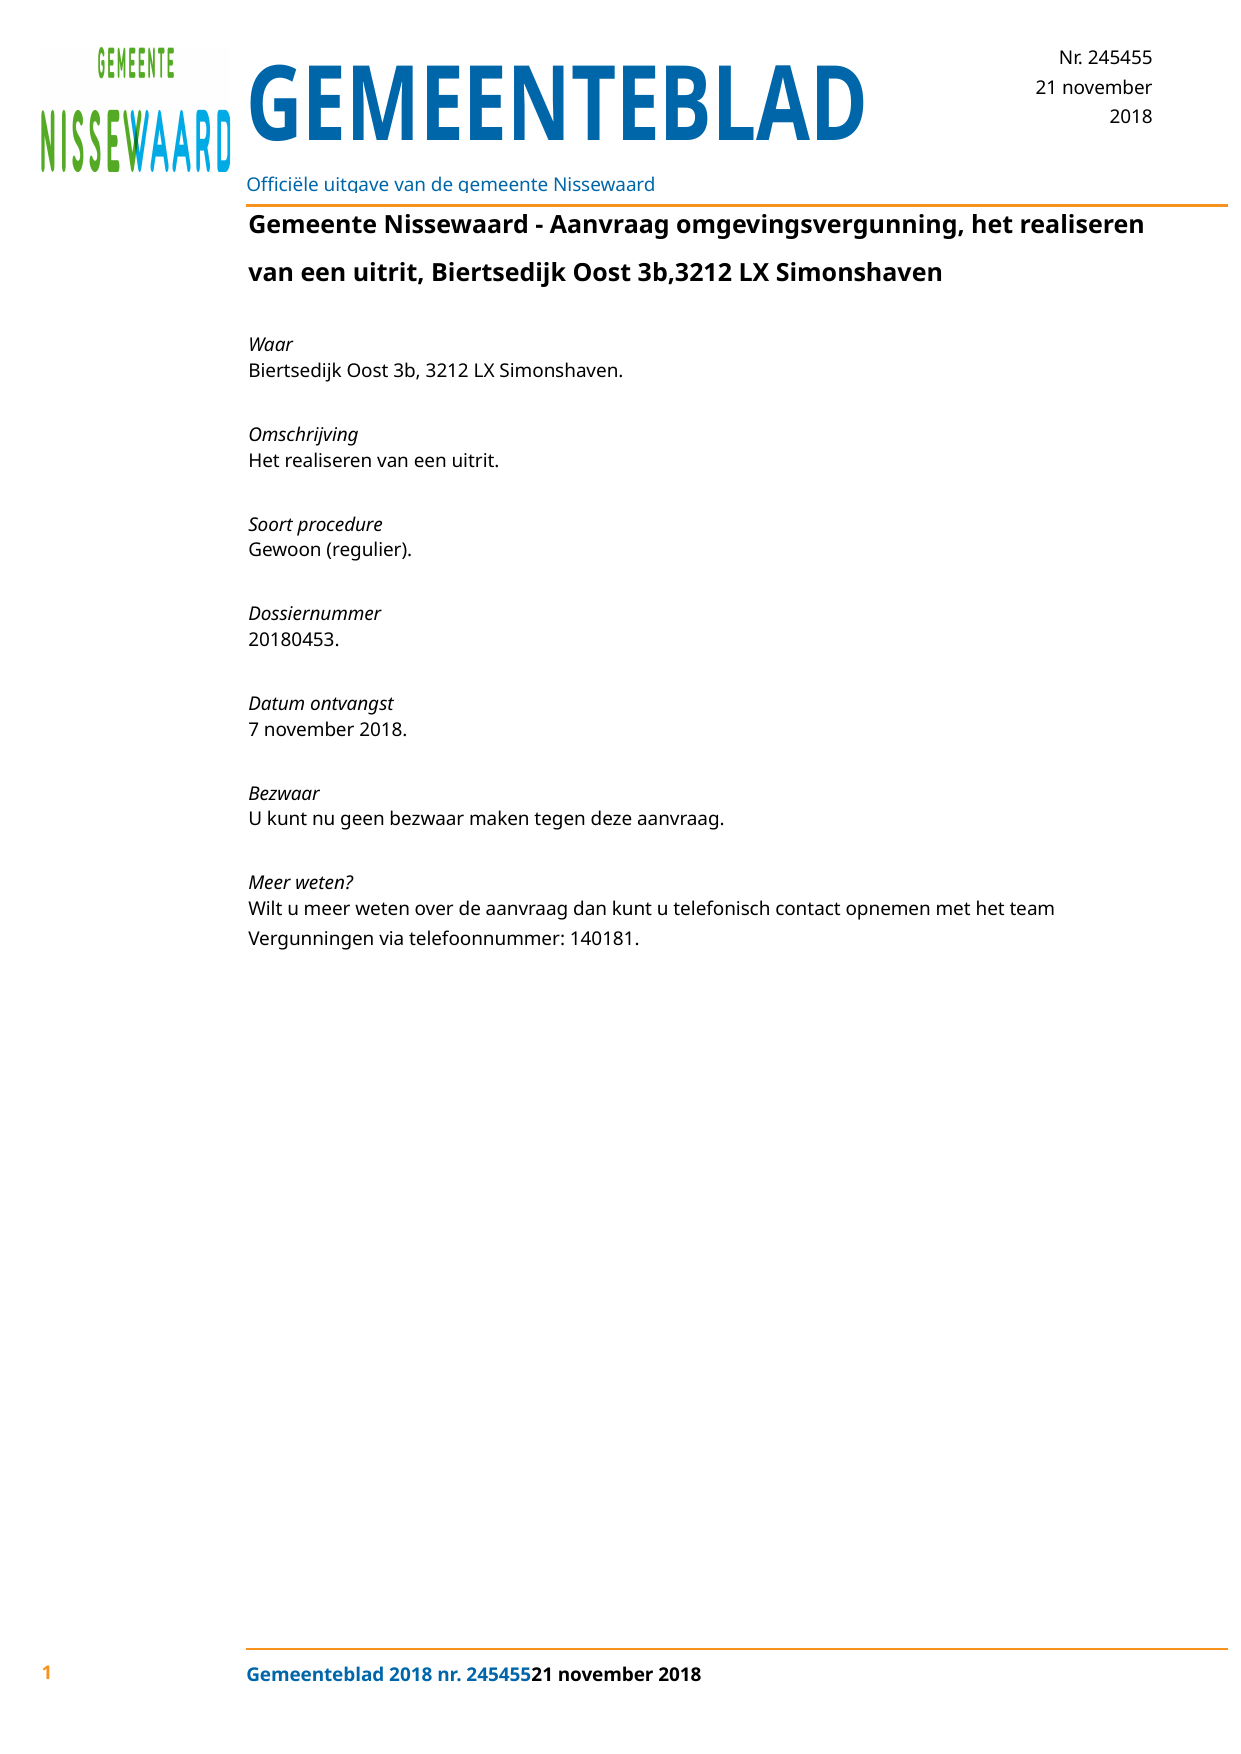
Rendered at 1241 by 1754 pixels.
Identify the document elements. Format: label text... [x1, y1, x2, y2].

text Gemeente Nissewaard - Aanvraag omgevingsvergunning, het realiseren van een uitrit, Biertsedijk Oost 3b,3212 LX Simonshaven [248, 207, 1152, 288]
text Bezwaar [248, 780, 1152, 806]
text Datum ontvangst [248, 690, 1152, 716]
text Het realiseren van een uitrit. [248, 447, 1152, 473]
text U kunt nu geen bezwaar maken tegen deze aanvraag. [248, 806, 1152, 831]
text 20180453. [248, 626, 1152, 652]
text 7 november 2018. [248, 716, 1152, 742]
text Dossiernummer [248, 601, 1152, 626]
picture [200, 151, 206, 172]
picture [41, 47, 231, 172]
text Wilt u meer weten over de aanvraag dan kunt u telefonisch contact opnemen met het team Vergunningen via telefoonnummer: 140181. [248, 895, 1152, 951]
picture [201, 122, 206, 138]
picture [222, 122, 227, 160]
text Waar [248, 331, 1152, 357]
text Biertsedijk Oost 3b, 3212 LX Simonshaven. [248, 357, 1152, 383]
picture [154, 157, 165, 172]
text Meer weten? [248, 869, 1152, 895]
text Omschrijving [248, 421, 1152, 447]
text Soort procedure [248, 511, 1152, 537]
picture [176, 157, 187, 172]
text Gewoon (regulier). [248, 537, 1152, 562]
